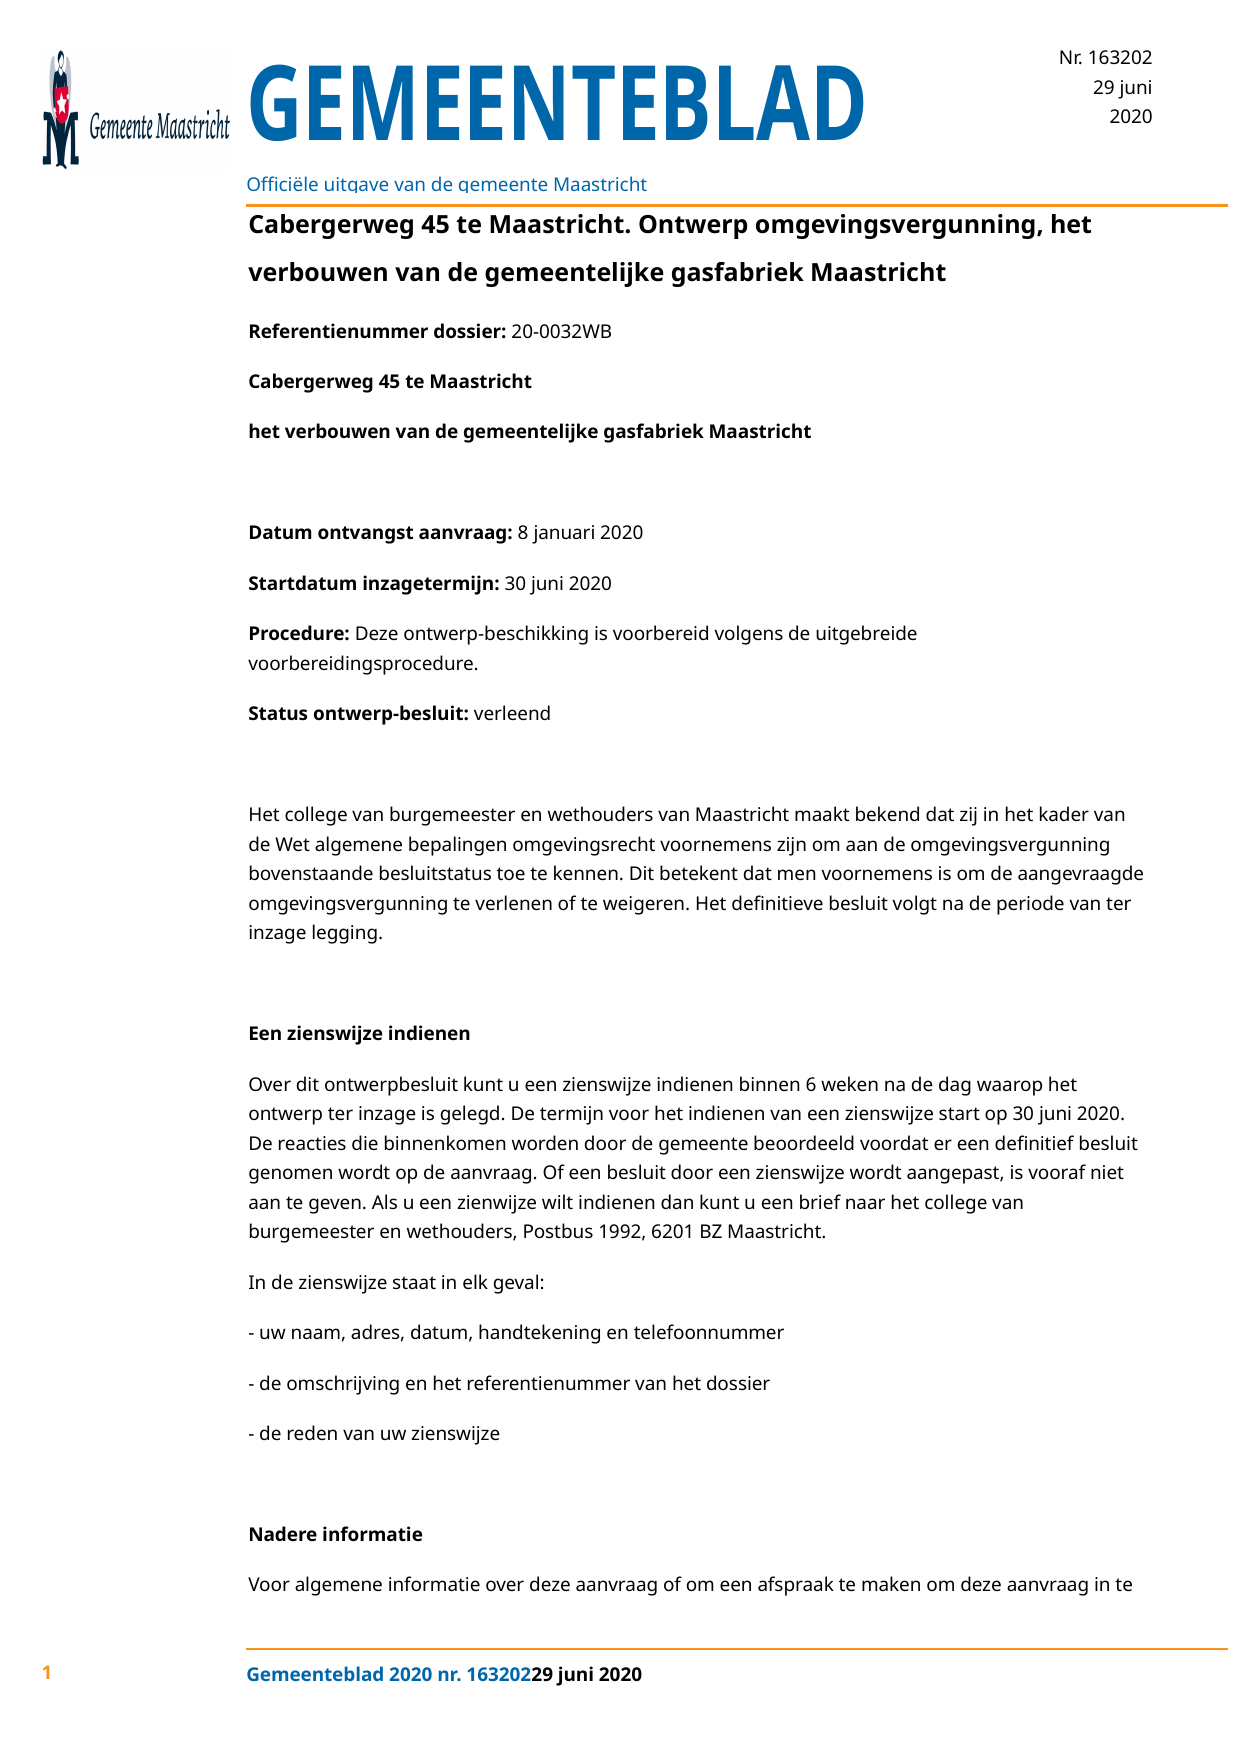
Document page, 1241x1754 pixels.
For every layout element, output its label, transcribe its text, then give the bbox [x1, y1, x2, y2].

text Het college van burgemeester en wethouders van Maastricht maakt bekend dat zij in het kader van de Wet algemene bepalingen omgevingsrecht voornemens zijn om aan de omgevingsvergunning bovenstaande besluitstatus toe te kennen. Dit betekent dat men voornemens is om de aangevraagde omgevingsvergunning te verlenen of te weigeren. Het definitieve besluit volgt na de periode van ter inzage legging. [248, 801, 1152, 945]
text Over dit ontwerpbesluit kunt u een zienswijze indienen binnen 6 weken na de dag waarop het ontwerp ter inzage is gelegd. De termijn voor het indienen van een zienswijze start op 30 juni 2020. De reacties die binnenkomen worden door de gemeente beoordeeld voordat er een definitief besluit genomen wordt op de aanvraag. Of een besluit door een zienswijze wordt aangepast, is vooraf niet aan te geven. Als u een zienwijze wilt indienen dan kunt u een brief naar het college van burgemeester en wethouders, Postbus 1992, 6201 BZ Maastricht. [248, 1071, 1152, 1244]
text Cabergerweg 45 te Maastricht. Ontwerp omgevingsvergunning, het verbouwen van de gemeentelijke gasfabriek Maastricht [248, 207, 1152, 288]
text Procedure: Deze ontwerp-beschikking is voorbereid volgens de uitgebreide voorbereidingsprocedure. [248, 620, 1152, 676]
text - de omschrijving en het referentienummer van het dossier [248, 1370, 1152, 1396]
text - uw naam, adres, datum, handtekening en telefoonnummer [248, 1319, 1152, 1345]
text Nadere informatie [248, 1521, 1152, 1547]
text Een zienswijze indienen [248, 1020, 1152, 1046]
text Referentienummer dossier: 20-0032WB [248, 318, 1152, 344]
text Voor algemene informatie over deze aanvraag of om een afspraak te maken om deze aanvraag in te [248, 1572, 1152, 1597]
text In de zienswijze staat in elk geval: [248, 1269, 1152, 1295]
text Status ontwerp-besluit: verleend [248, 700, 1152, 726]
picture [41, 47, 231, 172]
text - de reden van uw zienswijze [248, 1420, 1152, 1446]
text Datum ontvangst aanvraag: 8 januari 2020 [248, 519, 1152, 545]
text Startdatum inzagetermijn: 30 juni 2020 [248, 570, 1152, 596]
text Cabergerweg 45 te Maastricht [248, 368, 1152, 394]
text het verbouwen van de gemeentelijke gasfabriek Maastricht [248, 419, 1152, 444]
